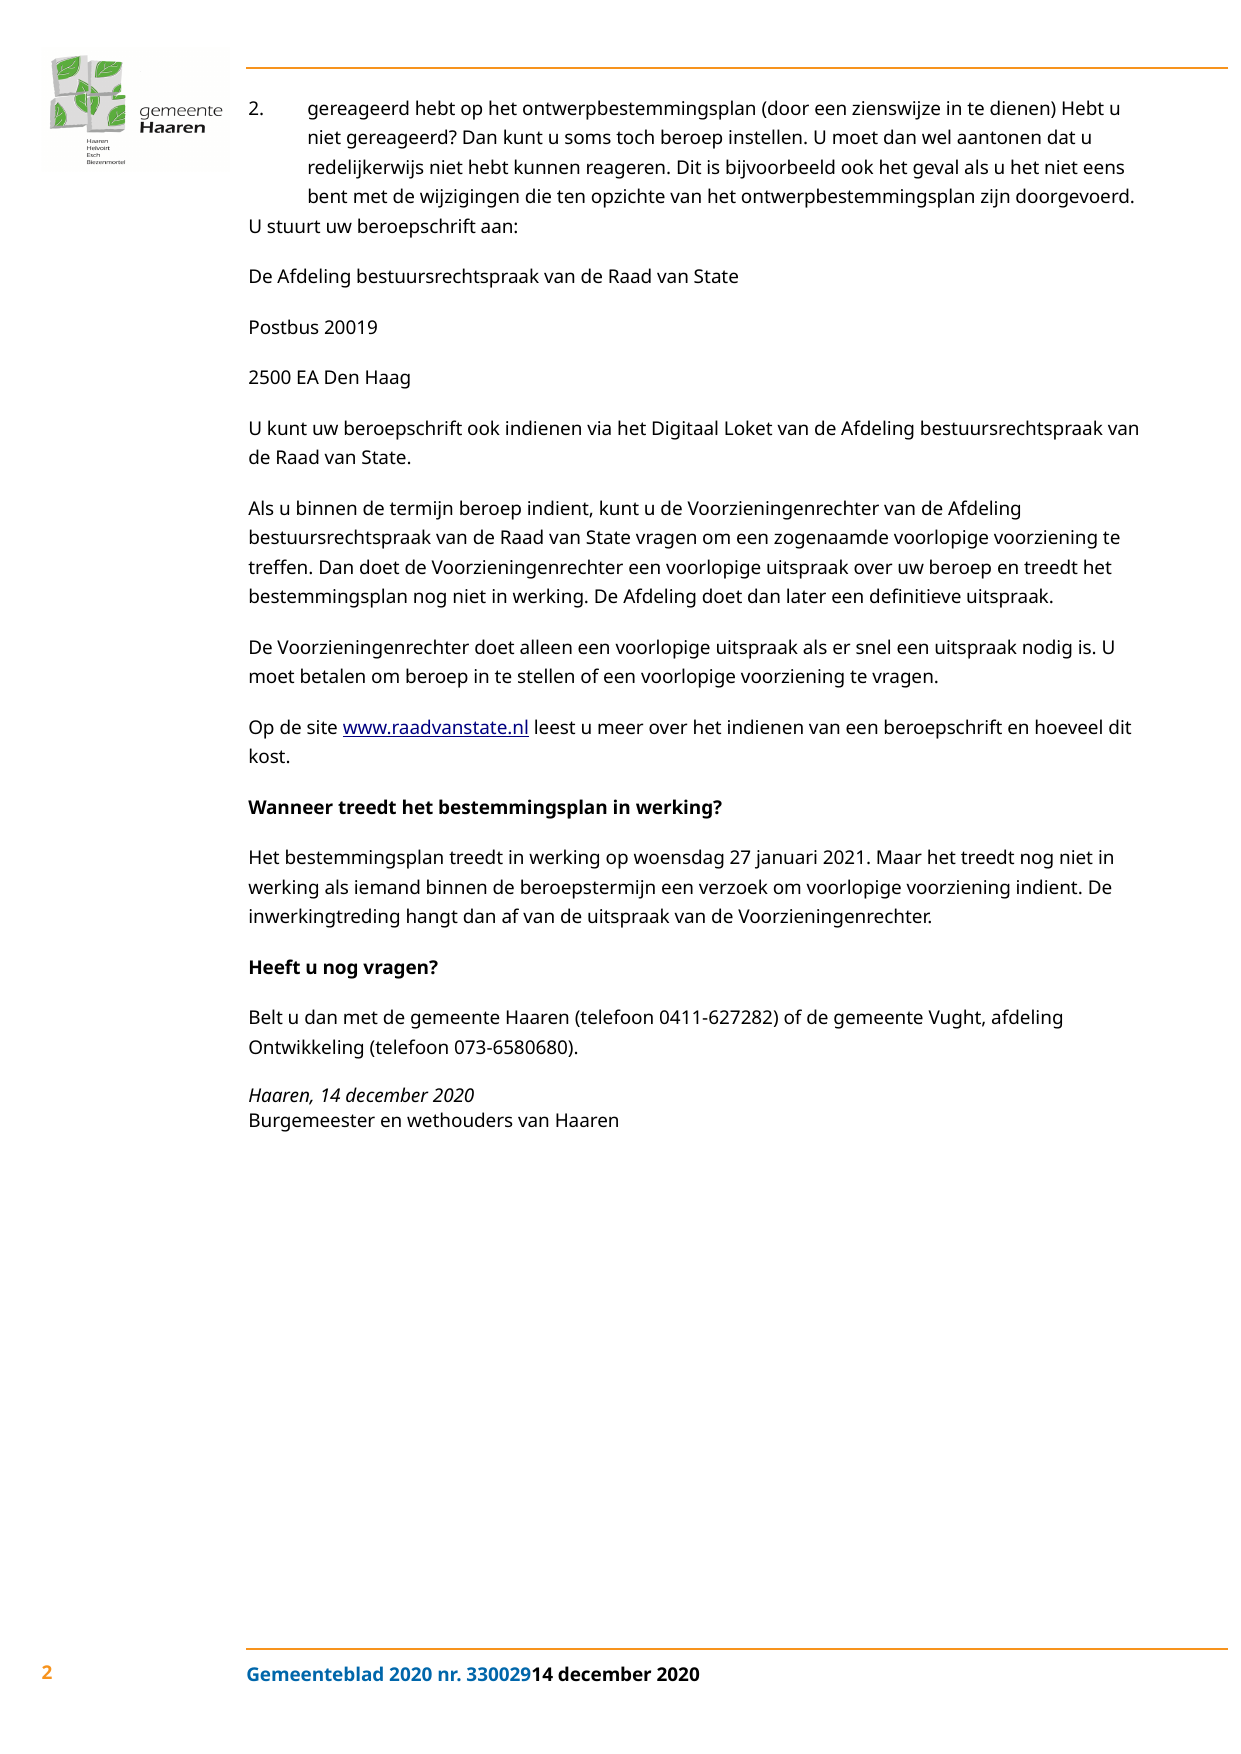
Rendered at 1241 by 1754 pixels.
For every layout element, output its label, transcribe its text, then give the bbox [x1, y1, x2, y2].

text Wanneer treedt het bestemmingsplan in werking? [248, 794, 1152, 820]
text Burgemeester en wethouders van Haaren [248, 1107, 1152, 1133]
text Postbus 20019 [248, 314, 1152, 340]
list gereageerd hebt op het ontwerpbestemmingsplan (door een zienswijze in te dienen) Hebt u niet gereageerd? Dan kunt u soms toch beroep instellen. U moet dan wel aantonen dat u redelijkerwijs niet hebt kunnen reageren. Dit is bijvoorbeeld ook het geval als u het niet eens bent met de wijzigingen die ten opzichte van het ontwerpbestemmingsplan zijn doorgevoerd. [248, 95, 1152, 209]
text Heeft u nog vragen? [248, 954, 1152, 980]
text Op de site www.raadvanstate.nl leest u meer over het indienen van een beroepschrift en hoeveel dit kost. [248, 714, 1152, 769]
text Haaren, 14 december 2020 [248, 1082, 1152, 1107]
text 2500 EA Den Haag [248, 364, 1152, 390]
text Als u binnen de termijn beroep indient, kunt u de Voorzieningenrechter van de Afdeling bestuursrechtspraak van de Raad van State vragen om een zogenaamde voorlopige voorziening te treffen. Dan doet de Voorzieningenrechter een voorlopige uitspraak over uw beroep en treedt het bestemmingsplan nog niet in werking. De Afdeling doet dan later een definitieve uitspraak. [248, 495, 1152, 609]
text De Voorzieningenrechter doet alleen een voorlopige uitspraak als er snel een uitspraak nodig is. U moet betalen om beroep in te stellen of een voorlopige voorziening te vragen. [248, 634, 1152, 689]
text U stuurt uw beroepschrift aan: [248, 213, 1152, 239]
text Het bestemmingsplan treedt in werking op woensdag 27 januari 2021. Maar het treedt nog niet in werking als iemand binnen de beroepstermijn een verzoek om voorlopige voorziening indient. De inwerkingtreding hangt dan af van de uitspraak van de Voorzieningenrechter. [248, 844, 1152, 929]
text De Afdeling bestuursrechtspraak van de Raad van State [248, 263, 1152, 289]
text U kunt uw beroepschrift ook indienen via het Digitaal Loket van de Afdeling bestuursrechtspraak van de Raad van State. [248, 415, 1152, 470]
picture [41, 47, 231, 172]
text Belt u dan met de gemeente Haaren (telefoon 0411-627282) of de gemeente Vught, afdeling Ontwikkeling (telefoon 073-6580680). [248, 1004, 1152, 1060]
